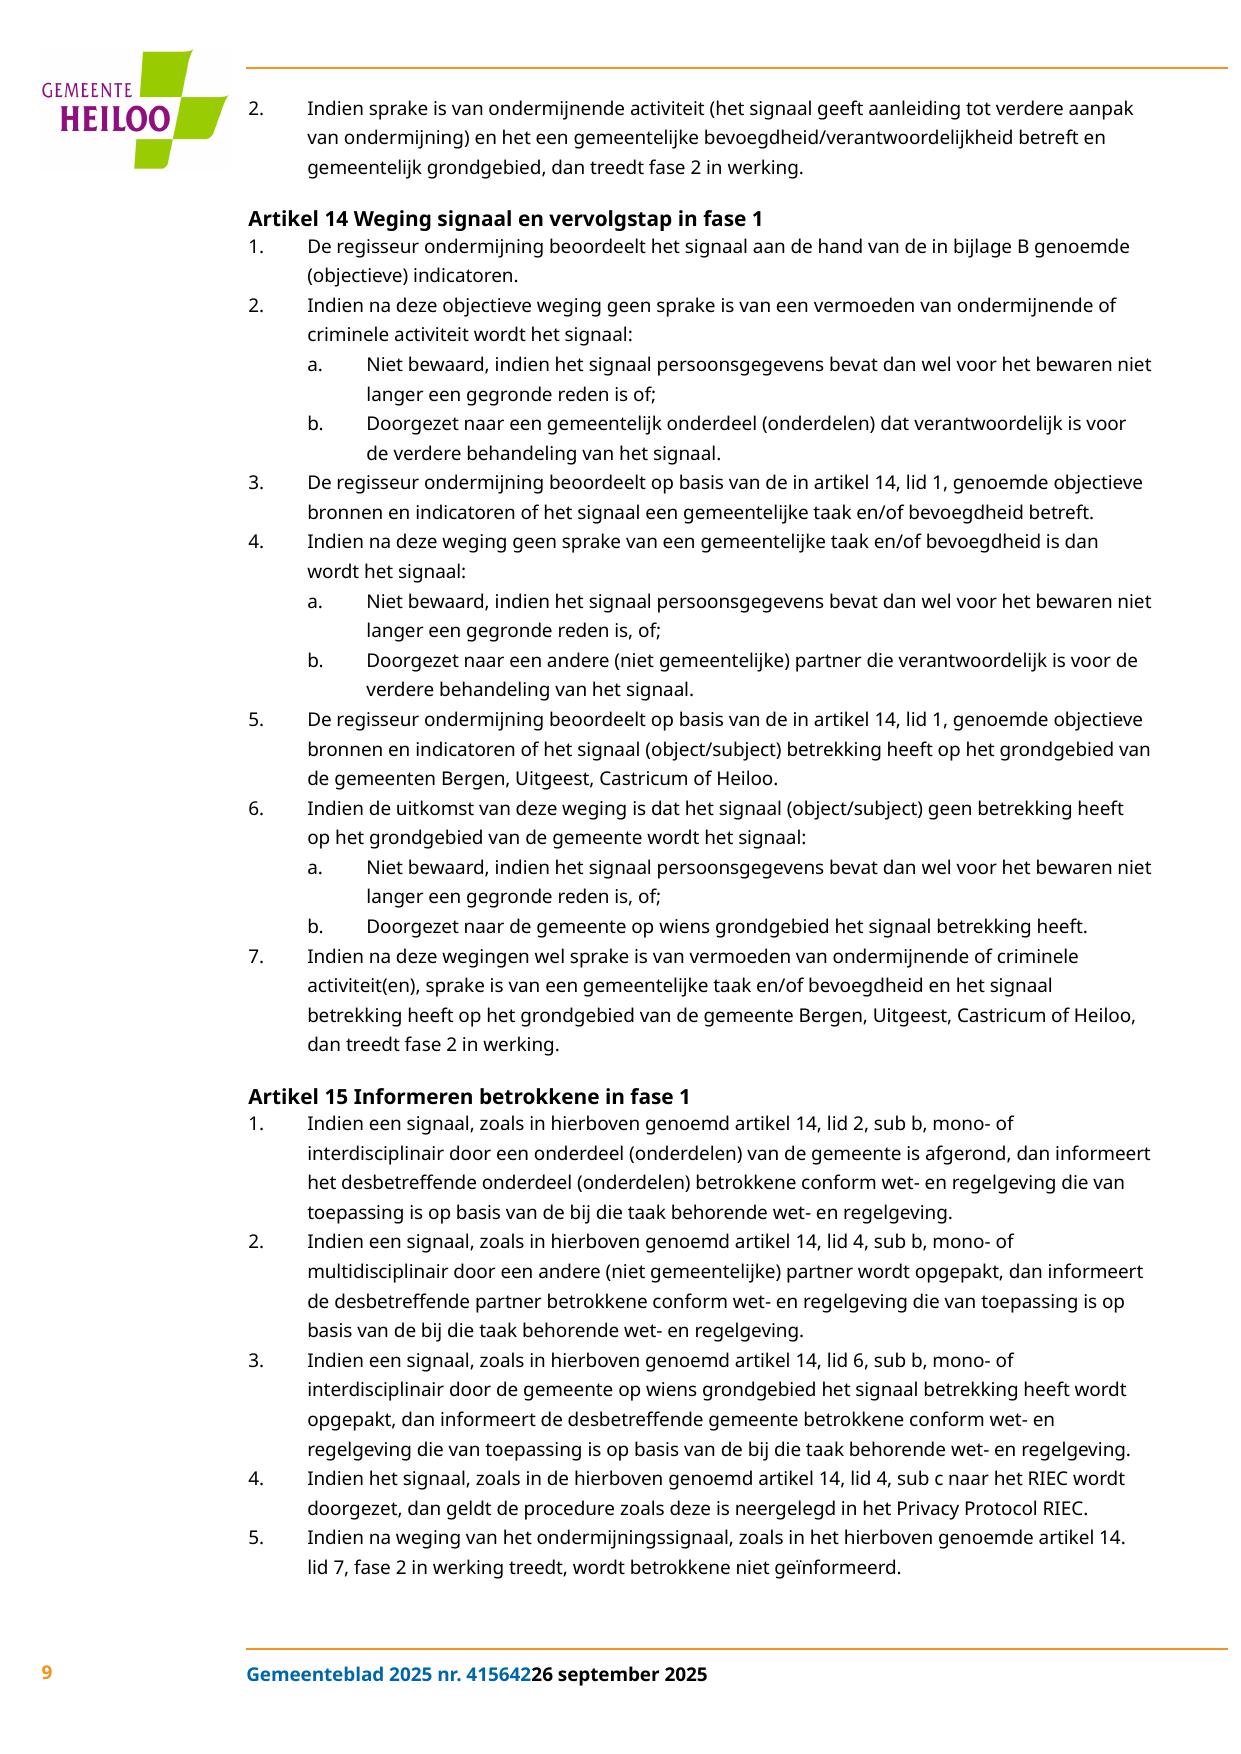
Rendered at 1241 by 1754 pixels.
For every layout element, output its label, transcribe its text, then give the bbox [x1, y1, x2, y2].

list Indien na deze objectieve weging geen sprake is van een vermoeden van ondermijnende of criminele activiteit wordt het signaal: [248, 292, 1152, 347]
list De regisseur ondermijning beoordeelt op basis van de in artikel 14, lid 1, genoemde objectieve bronnen en indicatoren of het signaal een gemeentelijke taak en/of bevoegdheid betreft. [248, 469, 1152, 525]
list Indien na weging van het ondermijningssignaal, zoals in het hierboven genoemde artikel 14. lid 7, fase 2 in werking treedt, wordt betrokkene niet geïnformeerd. [248, 1524, 1152, 1580]
picture [41, 47, 231, 172]
text Artikel 14 Weging signaal en vervolgstap in fase 1 [248, 204, 1152, 233]
list Doorgezet naar een gemeentelijk onderdeel (onderdelen) dat verantwoordelijk is voor de verdere behandeling van het signaal. [307, 410, 1152, 466]
list Niet bewaard, indien het signaal persoonsgegevens bevat dan wel voor het bewaren niet langer een gegronde reden is, of; [307, 588, 1152, 643]
list Indien een signaal, zoals in hierboven genoemd artikel 14, lid 4, sub b, mono- of multidisciplinair door een andere (niet gemeentelijke) partner wordt opgepakt, dan informeert de desbetreffende partner betrokkene conform wet- en regelgeving die van toepassing is op basis van de bij die taak behorende wet- en regelgeving. [248, 1229, 1152, 1343]
list De regisseur ondermijning beoordeelt het signaal aan de hand van de in bijlage B genoemde (objectieve) indicatoren. [248, 233, 1152, 288]
list Niet bewaard, indien het signaal persoonsgegevens bevat dan wel voor het bewaren niet langer een gegronde reden is of; [307, 351, 1152, 406]
list Indien een signaal, zoals in hierboven genoemd artikel 14, lid 2, sub b, mono- of interdisciplinair door een onderdeel (onderdelen) van de gemeente is afgerond, dan informeert het desbetreffende onderdeel (onderdelen) betrokkene conform wet- en regelgeving die van toepassing is op basis van de bij die taak behorende wet- en regelgeving. [248, 1110, 1152, 1225]
list Indien een signaal, zoals in hierboven genoemd artikel 14, lid 6, sub b, mono- of interdisciplinair door de gemeente op wiens grondgebied het signaal betrekking heeft wordt opgepakt, dan informeert de desbetreffende gemeente betrokkene conform wet- en regelgeving die van toepassing is op basis van de bij die taak behorende wet- en regelgeving. [248, 1347, 1152, 1462]
list Indien het signaal, zoals in de hierboven genoemd artikel 14, lid 4, sub c naar het RIEC wordt doorgezet, dan geldt de procedure zoals deze is neergelegd in het Privacy Protocol RIEC. [248, 1465, 1152, 1521]
text Artikel 15 Informeren betrokkene in fase 1 [248, 1082, 1152, 1110]
list Indien sprake is van ondermijnende activiteit (het signaal geeft aanleiding tot verdere aanpak van ondermijning) en het een gemeentelijke bevoegdheid/verantwoordelijkheid betreft en gemeentelijk grondgebied, dan treedt fase 2 in werking. [248, 95, 1152, 180]
list De regisseur ondermijning beoordeelt op basis van de in artikel 14, lid 1, genoemde objectieve bronnen en indicatoren of het signaal (object/subject) betrekking heeft op het grondgebied van de gemeenten Bergen, Uitgeest, Castricum of Heiloo. [248, 706, 1152, 791]
list Doorgezet naar de gemeente op wiens grondgebied het signaal betrekking heeft. [307, 913, 1152, 939]
list Indien de uitkomst van deze weging is dat het signaal (object/subject) geen betrekking heeft op het grondgebied van de gemeente wordt het signaal: [248, 795, 1152, 850]
list Doorgezet naar een andere (niet gemeentelijke) partner die verantwoordelijk is voor de verdere behandeling van het signaal. [307, 647, 1152, 702]
list Indien na deze wegingen wel sprake is van vermoeden van ondermijnende of criminele activiteit(en), sprake is van een gemeentelijke taak en/of bevoegdheid en het signaal betrekking heeft op het grondgebied van de gemeente Bergen, Uitgeest, Castricum of Heiloo, dan treedt fase 2 in werking. [248, 943, 1152, 1057]
list Niet bewaard, indien het signaal persoonsgegevens bevat dan wel voor het bewaren niet langer een gegronde reden is, of; [307, 854, 1152, 909]
list Indien na deze weging geen sprake van een gemeentelijke taak en/of bevoegdheid is dan wordt het signaal: [248, 529, 1152, 584]
